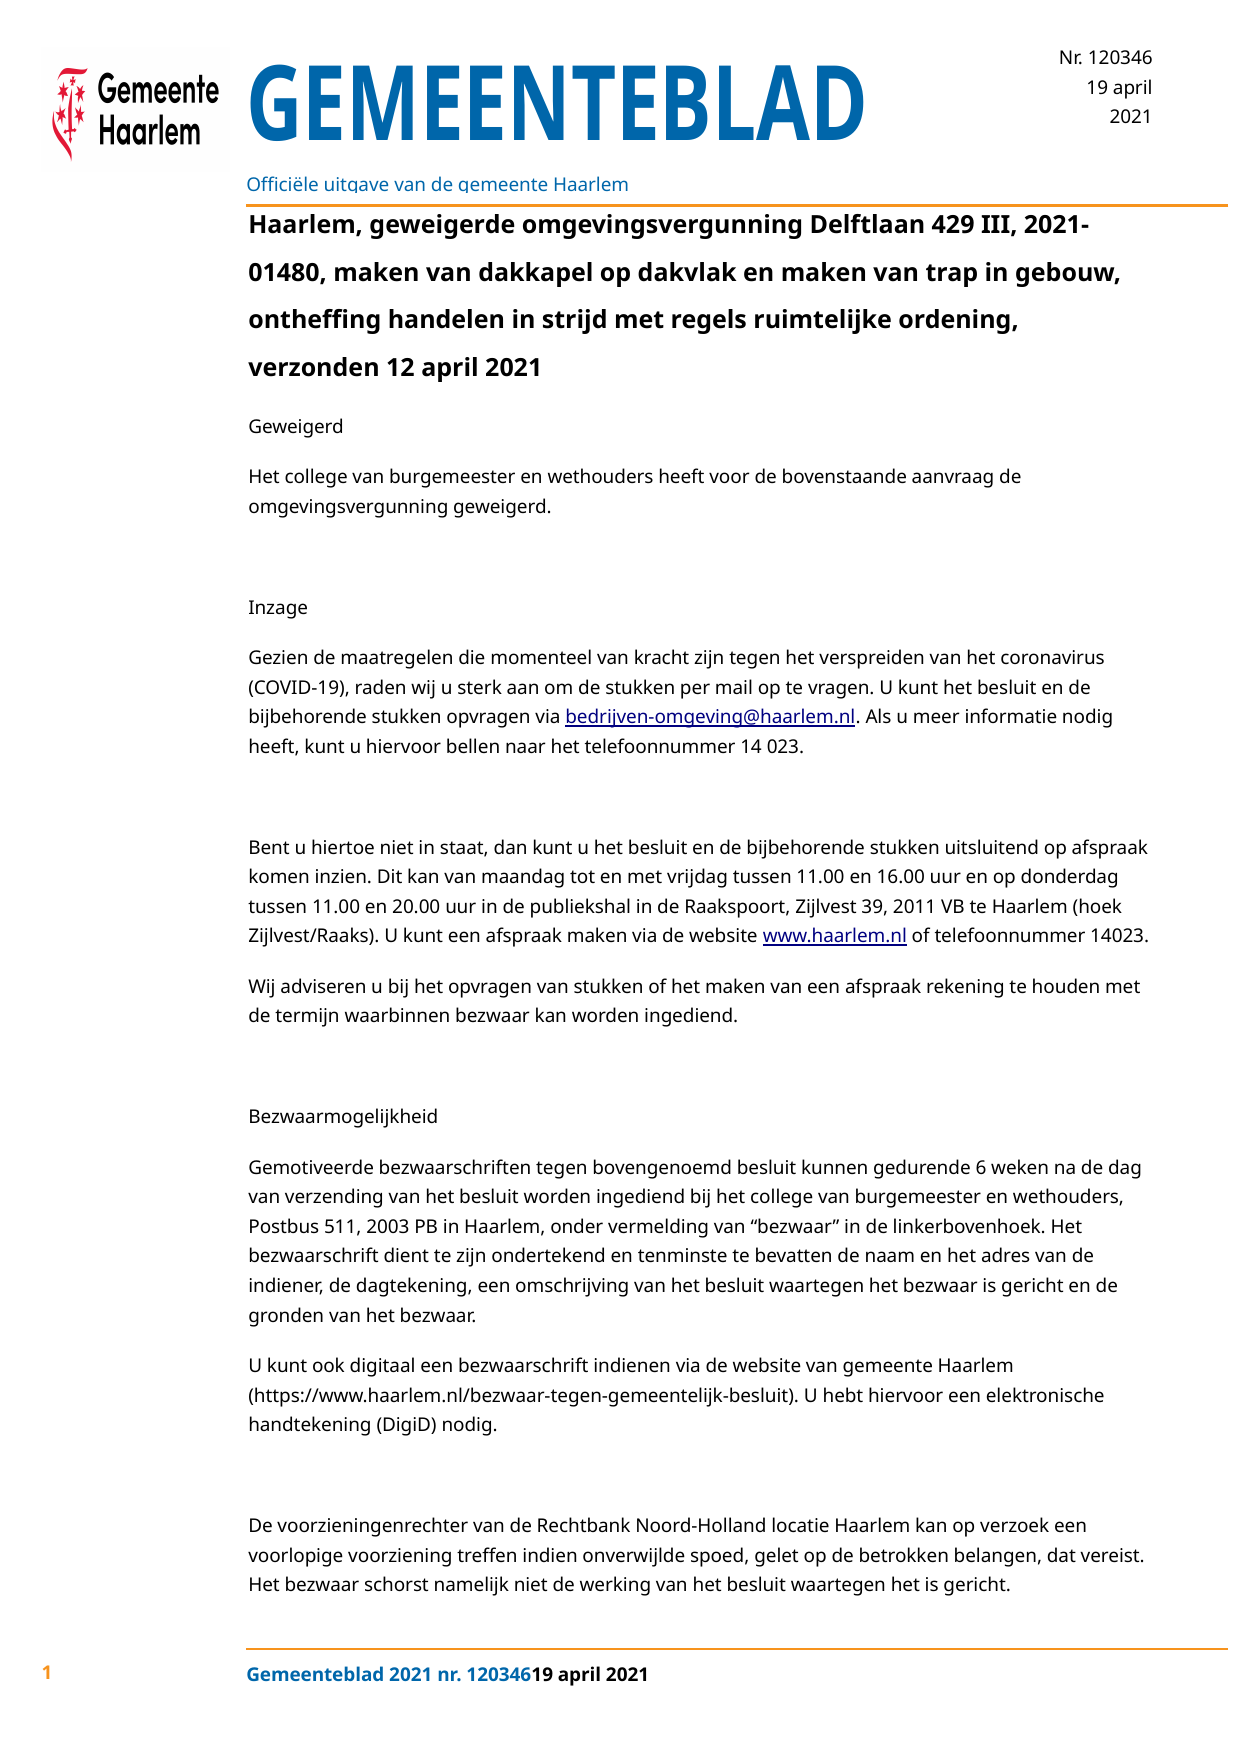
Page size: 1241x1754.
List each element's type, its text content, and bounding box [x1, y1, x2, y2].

text Gemotiveerde bezwaarschriften tegen bovengenoemd besluit kunnen gedurende 6 weken na de dag van verzending van het besluit worden ingediend bij het college van burgemeester en wethouders, Postbus 511, 2003 PB in Haarlem, onder vermelding van “bezwaar” in de linkerbovenhoek. Het bezwaarschrift dient te zijn ondertekend en tenminste te bevatten de naam en het adres van de indiener, de dagtekening, een omschrijving van het besluit waartegen het bezwaar is gericht en de gronden van het bezwaar. [248, 1154, 1152, 1328]
picture [41, 47, 231, 172]
text Wij adviseren u bij het opvragen van stukken of het maken van een afspraak rekening te houden met de termijn waarbinnen bezwaar kan worden ingediend. [248, 973, 1152, 1028]
text Het college van burgemeester en wethouders heeft voor de bovenstaande aanvraag de omgevingsvergunning geweigerd. [248, 463, 1152, 519]
text De voorzieningenrechter van de Rechtbank Noord-Holland locatie Haarlem kan op verzoek een voorlopige voorziening treffen indien onverwijlde spoed, gelet op de betrokken belangen, dat vereist. Het bezwaar schorst namelijk niet de werking van het besluit waartegen het is gericht. [248, 1512, 1152, 1597]
text Gezien de maatregelen die momenteel van kracht zijn tegen het verspreiden van het coronavirus (COVID-19), raden wij u sterk aan om de stukken per mail op te vragen. U kunt het besluit en de bijbehorende stukken opvragen via bedrijven-omgeving@haarlem.nl. Als u meer informatie nodig heeft, kunt u hiervoor bellen naar het telefoonnummer 14 023. [248, 644, 1152, 759]
text Haarlem, geweigerde omgevingsvergunning Delftlaan 429 III, 2021-01480, maken van dakkapel op dakvlak en maken van trap in gebouw, ontheffing handelen in strijd met regels ruimtelijke ordening, verzonden 12 april 2021 [248, 207, 1152, 384]
text Geweigerd [248, 413, 1152, 439]
text Bezwaarmogelijkheid [248, 1103, 1152, 1129]
text Inzage [248, 594, 1152, 620]
text Bent u hiertoe niet in staat, dan kunt u het besluit en de bijbehorende stukken uitsluitend op afspraak komen inzien. Dit kan van maandag tot en met vrijdag tussen 11.00 en 16.00 uur en op donderdag tussen 11.00 en 20.00 uur in de publiekshal in de Raakspoort, Zijlvest 39, 2011 VB te Haarlem (hoek Zijlvest/Raaks). U kunt een afspraak maken via de website www.haarlem.nl of telefoonnummer 14023. [248, 834, 1152, 948]
text U kunt ook digitaal een bezwaarschrift indienen via de website van gemeente Haarlem (https://www.haarlem.nl/bezwaar-tegen-gemeentelijk-besluit). U hebt hiervoor een elektronische handtekening (DigiD) nodig. [248, 1352, 1152, 1437]
